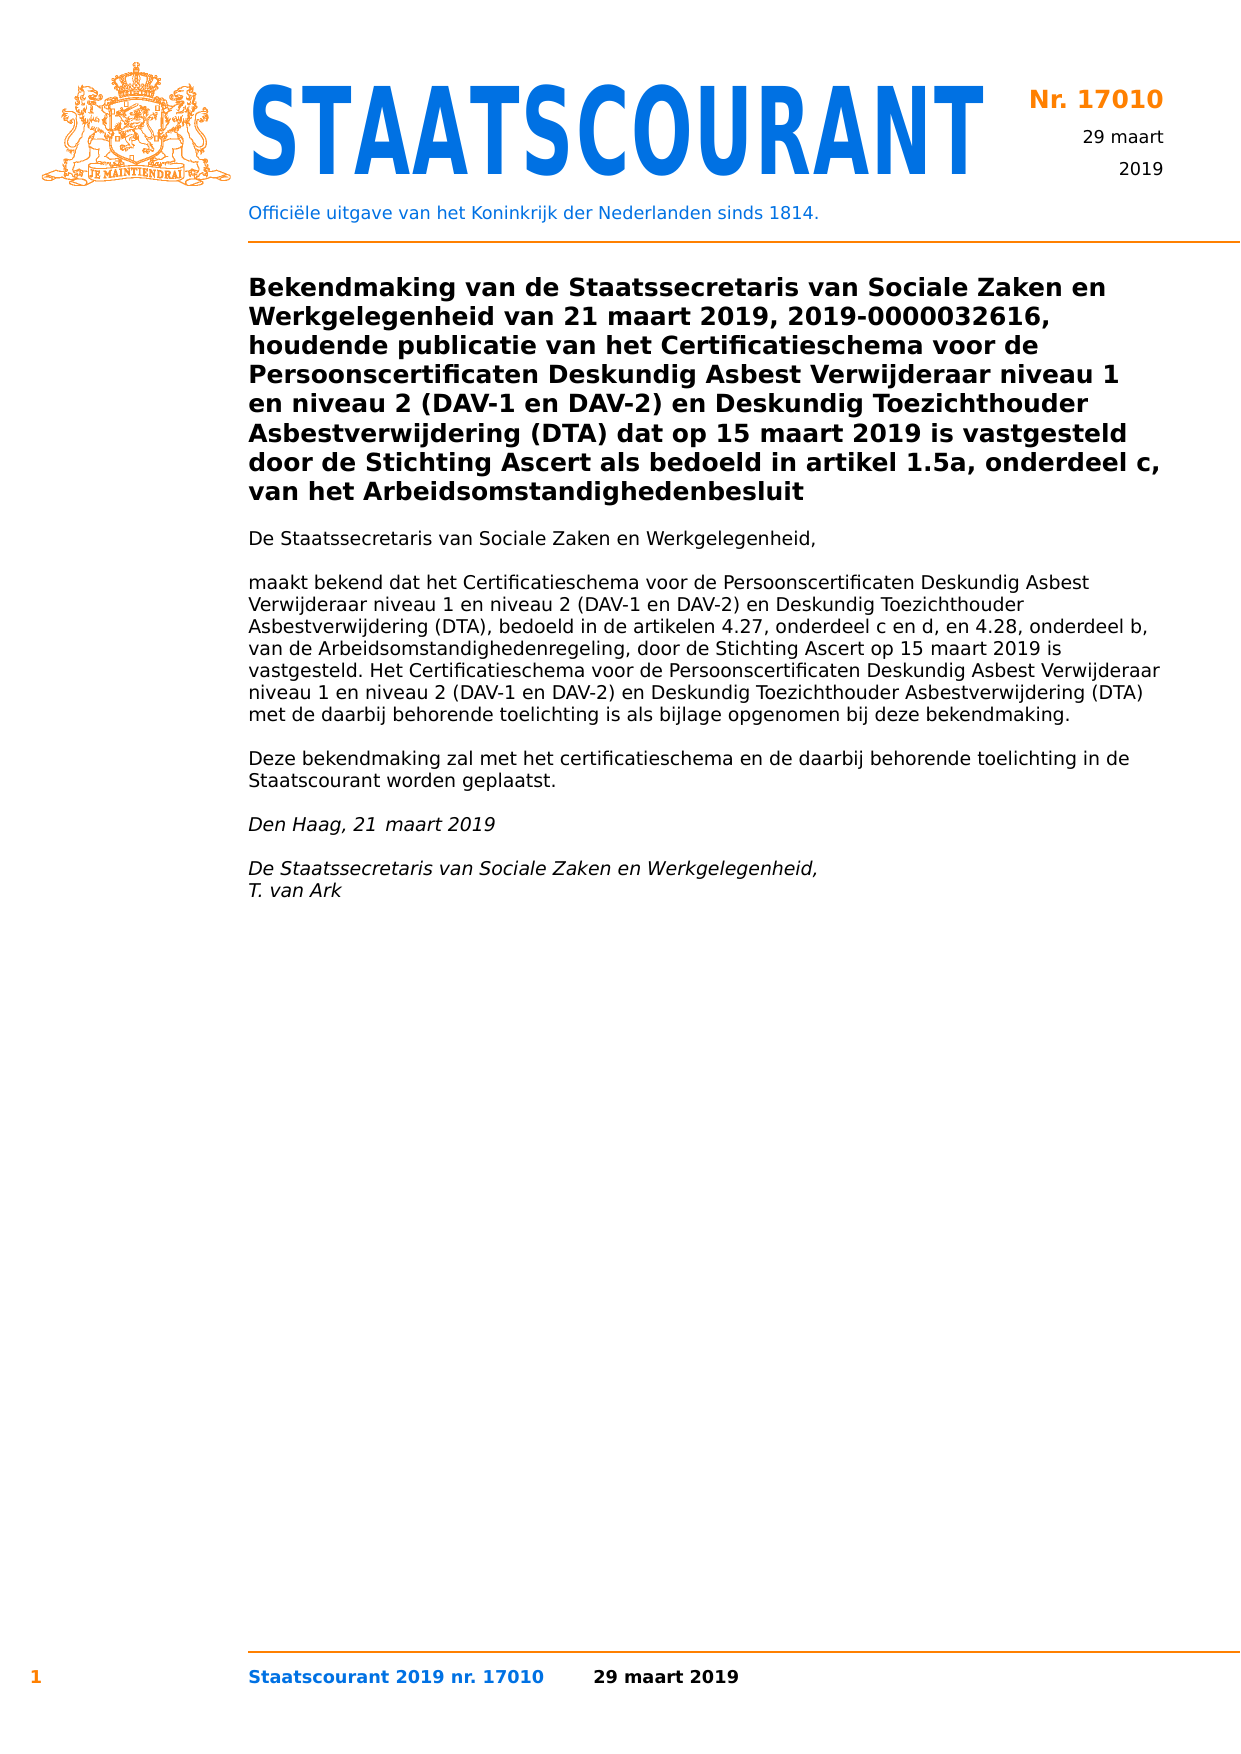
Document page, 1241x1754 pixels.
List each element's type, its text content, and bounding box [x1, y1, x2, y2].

table_cell 2019 [998, 153, 1240, 203]
table_header STAATSCOURANT [248, 62, 998, 203]
text Deze bekendmaking zal met het certificatieschema en de daarbij behorende toelichting in de Staatscourant worden geplaatst. [248, 748, 1163, 792]
table_header Nr. 17010 [998, 62, 1240, 121]
subtitle Bekendmaking van de Staatssecretaris van Sociale Zaken en Werkgelegenheid van 21 maart 2019, 2019-0000032616, houdende publicatie van het Certificatieschema voor de Persoonscertificaten Deskundig Asbest Verwijderaar niveau 1 en niveau 2 (DAV-1 en DAV-2) en Deskundig Toezichthouder Asbestverwijdering (DTA) dat op 15 maart 2019 is vastgesteld door de Stichting Ascert als bedoeld in artikel 1.5a, onderdeel c, van het Arbeidsomstandighedenbesluit [248, 273, 1163, 506]
table_cell 29 maart [998, 121, 1240, 153]
picture [41, 62, 231, 186]
text De Staatssecretaris van Sociale Zaken en Werkgelegenheid, [248, 528, 1163, 550]
text Den Haag, 21 maart 2019 [248, 814, 1163, 836]
table_cell Officiële uitgave van het Koninkrijk der Nederlanden sinds 1814. [248, 203, 1240, 241]
text maakt bekend dat het Certificatieschema voor de Persoonscertificaten Deskundig Asbest Verwijderaar niveau 1 en niveau 2 (DAV-1 en DAV-2) en Deskundig Toezichthouder Asbestverwijdering (DTA), bedoeld in de artikelen 4.27, onderdeel c en d, en 4.28, onderdeel b, van de Arbeidsomstandighedenregeling, door de Stichting Ascert op 15 maart 2019 is vastgesteld. Het Certificatieschema voor de Persoonscertificaten Deskundig Asbest Verwijderaar niveau 1 en niveau 2 (DAV-1 en DAV-2) en Deskundig Toezichthouder Asbestverwijdering (DTA) met de daarbij behorende toelichting is als bijlage opgenomen bij deze bekendmaking. [248, 572, 1163, 726]
text De Staatssecretaris van Sociale Zaken en Werkgelegenheid, T. van Ark [248, 857, 1163, 901]
table_header [25, 62, 248, 241]
